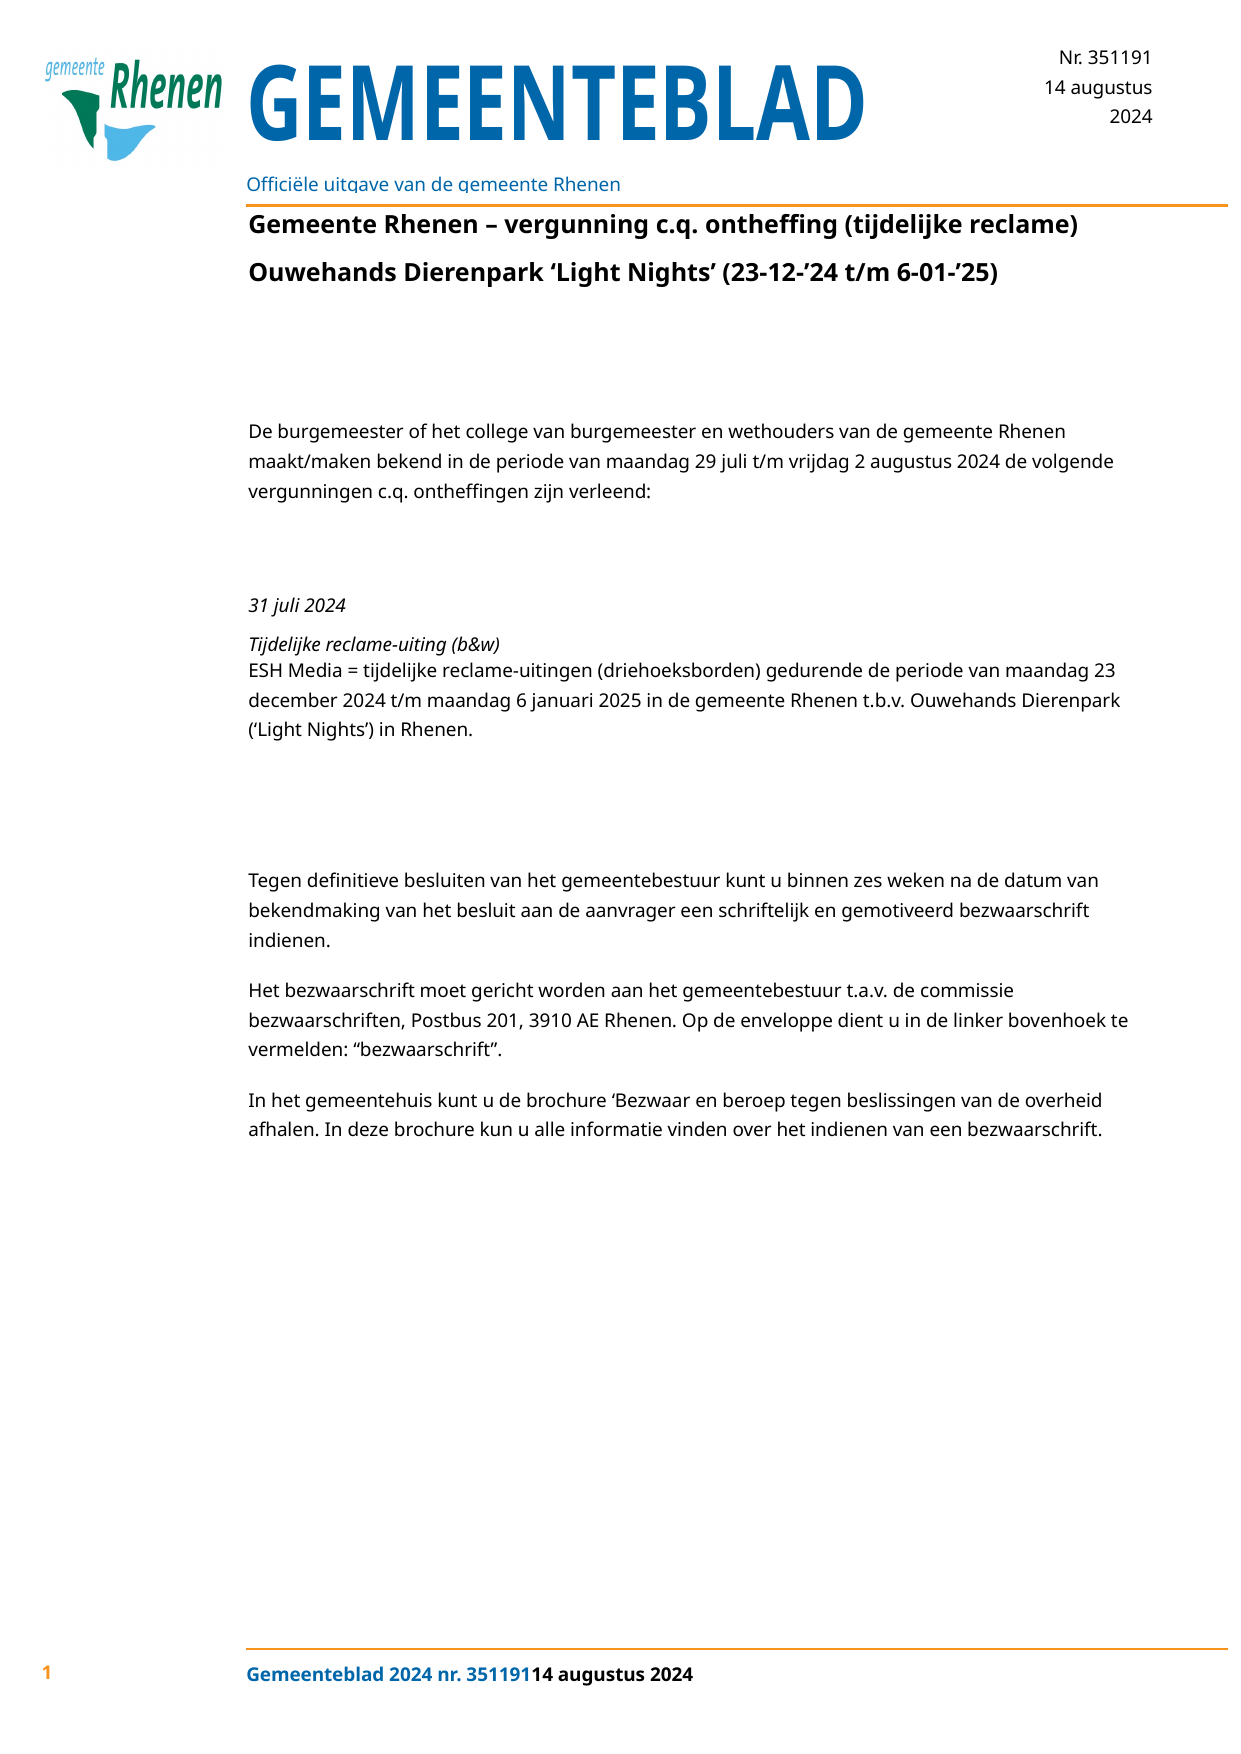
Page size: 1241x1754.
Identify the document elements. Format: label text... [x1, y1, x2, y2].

text In het gemeentehuis kunt u de brochure ‘Bezwaar en beroep tegen beslissingen van de overheid afhalen. In deze brochure kun u alle informatie vinden over het indienen van een bezwaarschrift. [248, 1087, 1152, 1142]
text Tijdelijke reclame-uiting (b&w) [248, 632, 1152, 657]
text 31 juli 2024 [248, 592, 1152, 618]
text Het bezwaarschrift moet gericht worden aan het gemeentebestuur t.a.v. de commissie bezwaarschriften, Postbus 201, 3910 AE Rhenen. Op de enveloppe dient u in de linker bovenhoek te vermelden: “bezwaarschrift”. [248, 977, 1152, 1062]
picture [41, 47, 231, 172]
text Gemeente Rhenen – vergunning c.q. ontheffing (tijdelijke reclame) Ouwehands Dierenpark ‘Light Nights’ (23-12-’24 t/m 6-01-’25) [248, 207, 1152, 288]
text De burgemeester of het college van burgemeester en wethouders van de gemeente Rhenen maakt/maken bekend in de periode van maandag 29 juli t/m vrijdag 2 augustus 2024 de volgende vergunningen c.q. ontheffingen zijn verleend: [248, 419, 1152, 504]
text ESH Media = tijdelijke reclame-uitingen (driehoeksborden) gedurende de periode van maandag 23 december 2024 t/m maandag 6 januari 2025 in de gemeente Rhenen t.b.v. Ouwehands Dierenpark (‘Light Nights’) in Rhenen. [248, 657, 1152, 742]
text Tegen definitieve besluiten van het gemeentebestuur kunt u binnen zes weken na de datum van bekendmaking van het besluit aan de aanvrager een schriftelijk en gemotiveerd bezwaarschrift indienen. [248, 868, 1152, 953]
